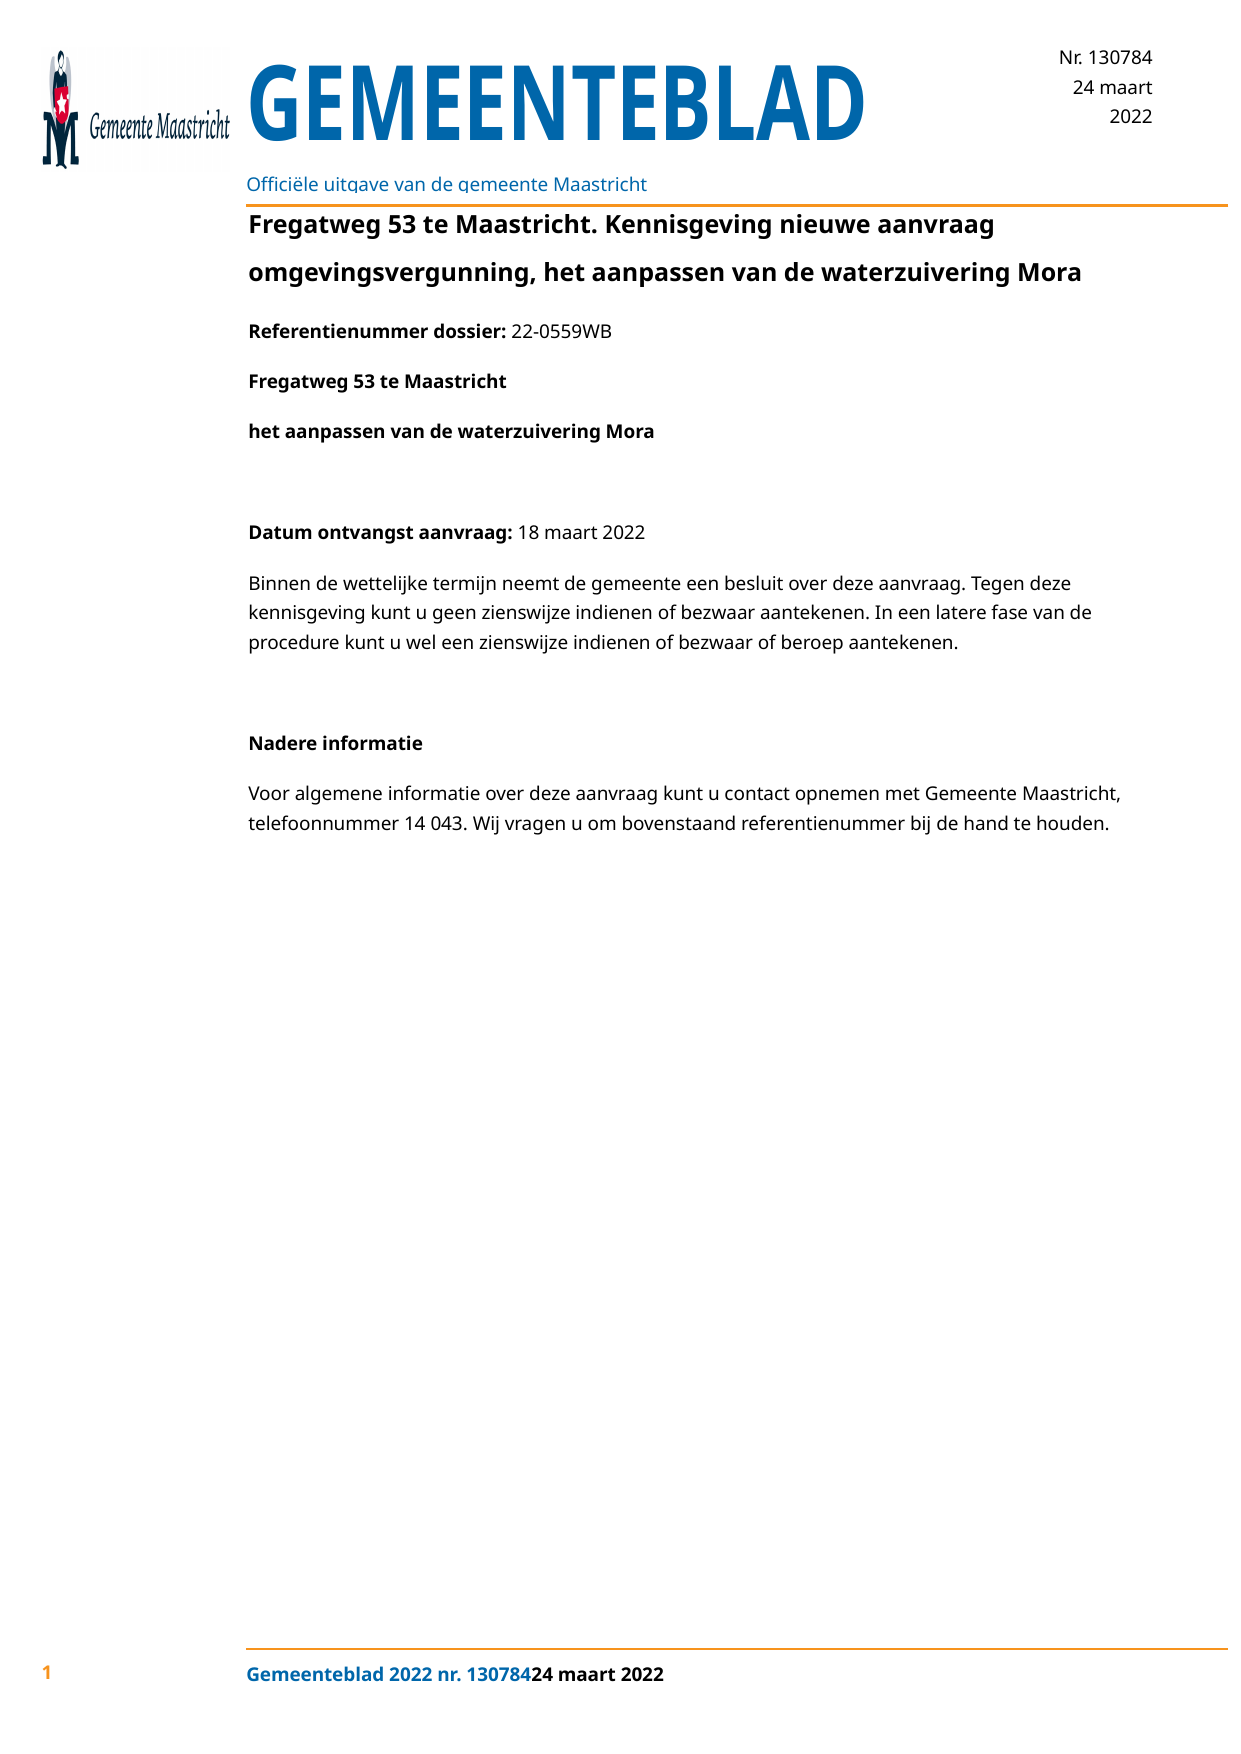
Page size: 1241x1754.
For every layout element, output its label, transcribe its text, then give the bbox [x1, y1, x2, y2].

text Datum ontvangst aanvraag: 18 maart 2022 [248, 519, 1152, 545]
text Voor algemene informatie over deze aanvraag kunt u contact opnemen met Gemeente Maastricht, telefoonnummer 14 043. Wij vragen u om bovenstaand referentienummer bij de hand te houden. [248, 780, 1152, 836]
text Nadere informatie [248, 730, 1152, 756]
text Binnen de wettelijke termijn neemt de gemeente een besluit over deze aanvraag. Tegen deze kennisgeving kunt u geen zienswijze indienen of bezwaar aantekenen. In een latere fase van de procedure kunt u wel een zienswijze indienen of bezwaar of beroep aantekenen. [248, 570, 1152, 655]
picture [41, 47, 231, 172]
text het aanpassen van de waterzuivering Mora [248, 419, 1152, 444]
text Fregatweg 53 te Maastricht. Kennisgeving nieuwe aanvraag omgevingsvergunning, het aanpassen van de waterzuivering Mora [248, 207, 1152, 288]
text Fregatweg 53 te Maastricht [248, 368, 1152, 394]
text Referentienummer dossier: 22-0559WB [248, 318, 1152, 344]
